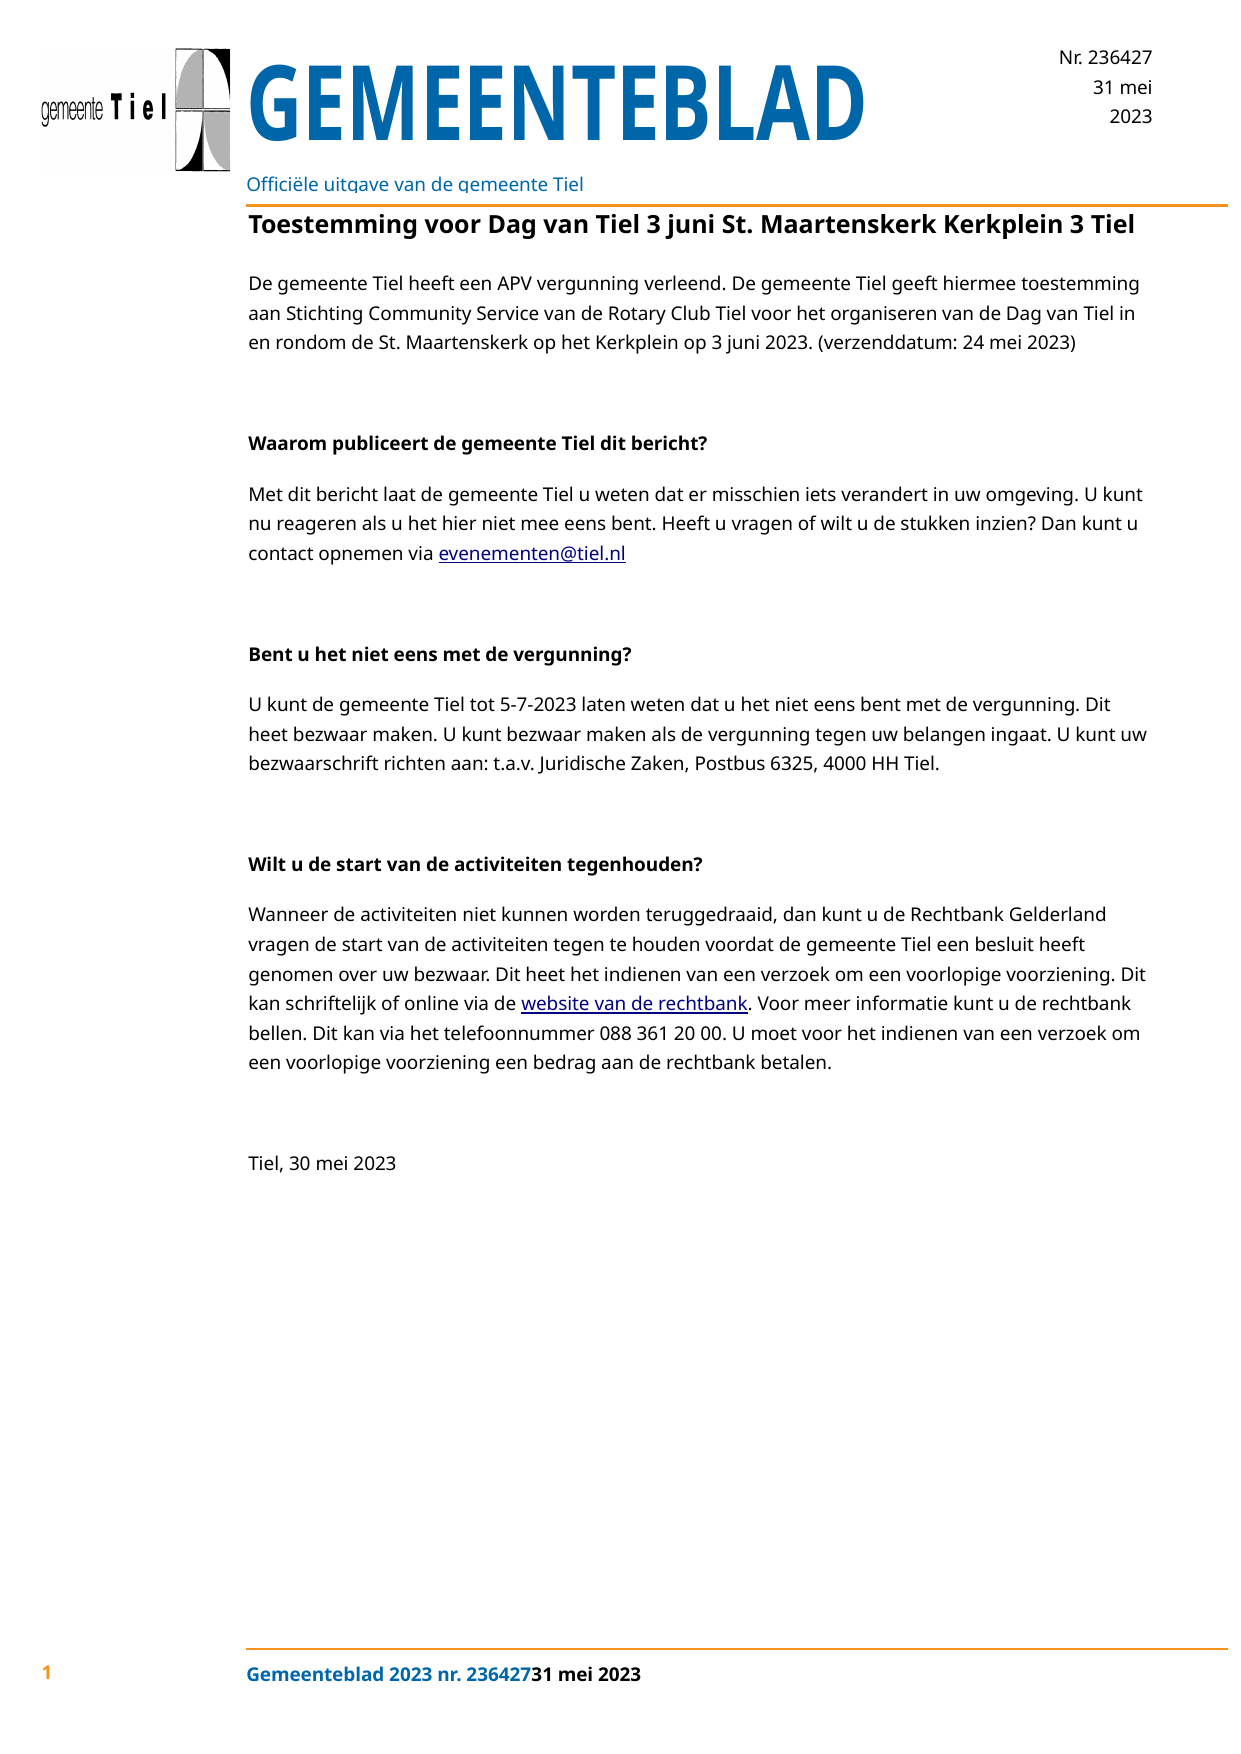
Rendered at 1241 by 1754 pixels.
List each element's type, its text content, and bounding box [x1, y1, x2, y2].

picture [41, 47, 231, 172]
text Bent u het niet eens met de vergunning? [248, 641, 1152, 666]
text Wanneer de activiteiten niet kunnen worden teruggedraaid, dan kunt u de Rechtbank Gelderland vragen de start van de activiteiten tegen te houden voordat de gemeente Tiel een besluit heeft genomen over uw bezwaar. Dit heet het indienen van een verzoek om een voorlopige voorziening. Dit kan schriftelijk of online via de website van de rechtbank. Voor meer informatie kunt u de rechtbank bellen. Dit kan via het telefoonnummer 088 361 20 00. U moet voor het indienen van een verzoek om een voorlopige voorziening een bedrag aan de rechtbank betalen. [248, 902, 1152, 1075]
text De gemeente Tiel heeft een APV vergunning verleend. De gemeente Tiel geeft hiermee toestemming aan Stichting Community Service van de Rotary Club Tiel voor het organiseren van de Dag van Tiel in en rondom de St. Maartenskerk op het Kerkplein op 3 juni 2023. (verzenddatum: 24 mei 2023) [248, 270, 1152, 355]
text Toestemming voor Dag van Tiel 3 juni St. Maartenskerk Kerkplein 3 Tiel [248, 207, 1152, 241]
text Tiel, 30 mei 2023 [248, 1150, 1152, 1176]
text Met dit bericht laat de gemeente Tiel u weten dat er misschien iets verandert in uw omgeving. U kunt nu reageren als u het hier niet mee eens bent. Heeft u vragen of wilt u de stukken inzien? Dan kunt u contact opnemen via evenementen@tiel.nl [248, 481, 1152, 566]
text Waarom publiceert de gemeente Tiel dit bericht? [248, 430, 1152, 456]
text Wilt u de start van de activiteiten tegenhouden? [248, 851, 1152, 877]
text U kunt de gemeente Tiel tot 5-7-2023 laten weten dat u het niet eens bent met de vergunning. Dit heet bezwaar maken. U kunt bezwaar maken als de vergunning tegen uw belangen ingaat. U kunt uw bezwaarschrift richten aan: t.a.v. Juridische Zaken, Postbus 6325, 4000 HH Tiel. [248, 691, 1152, 776]
